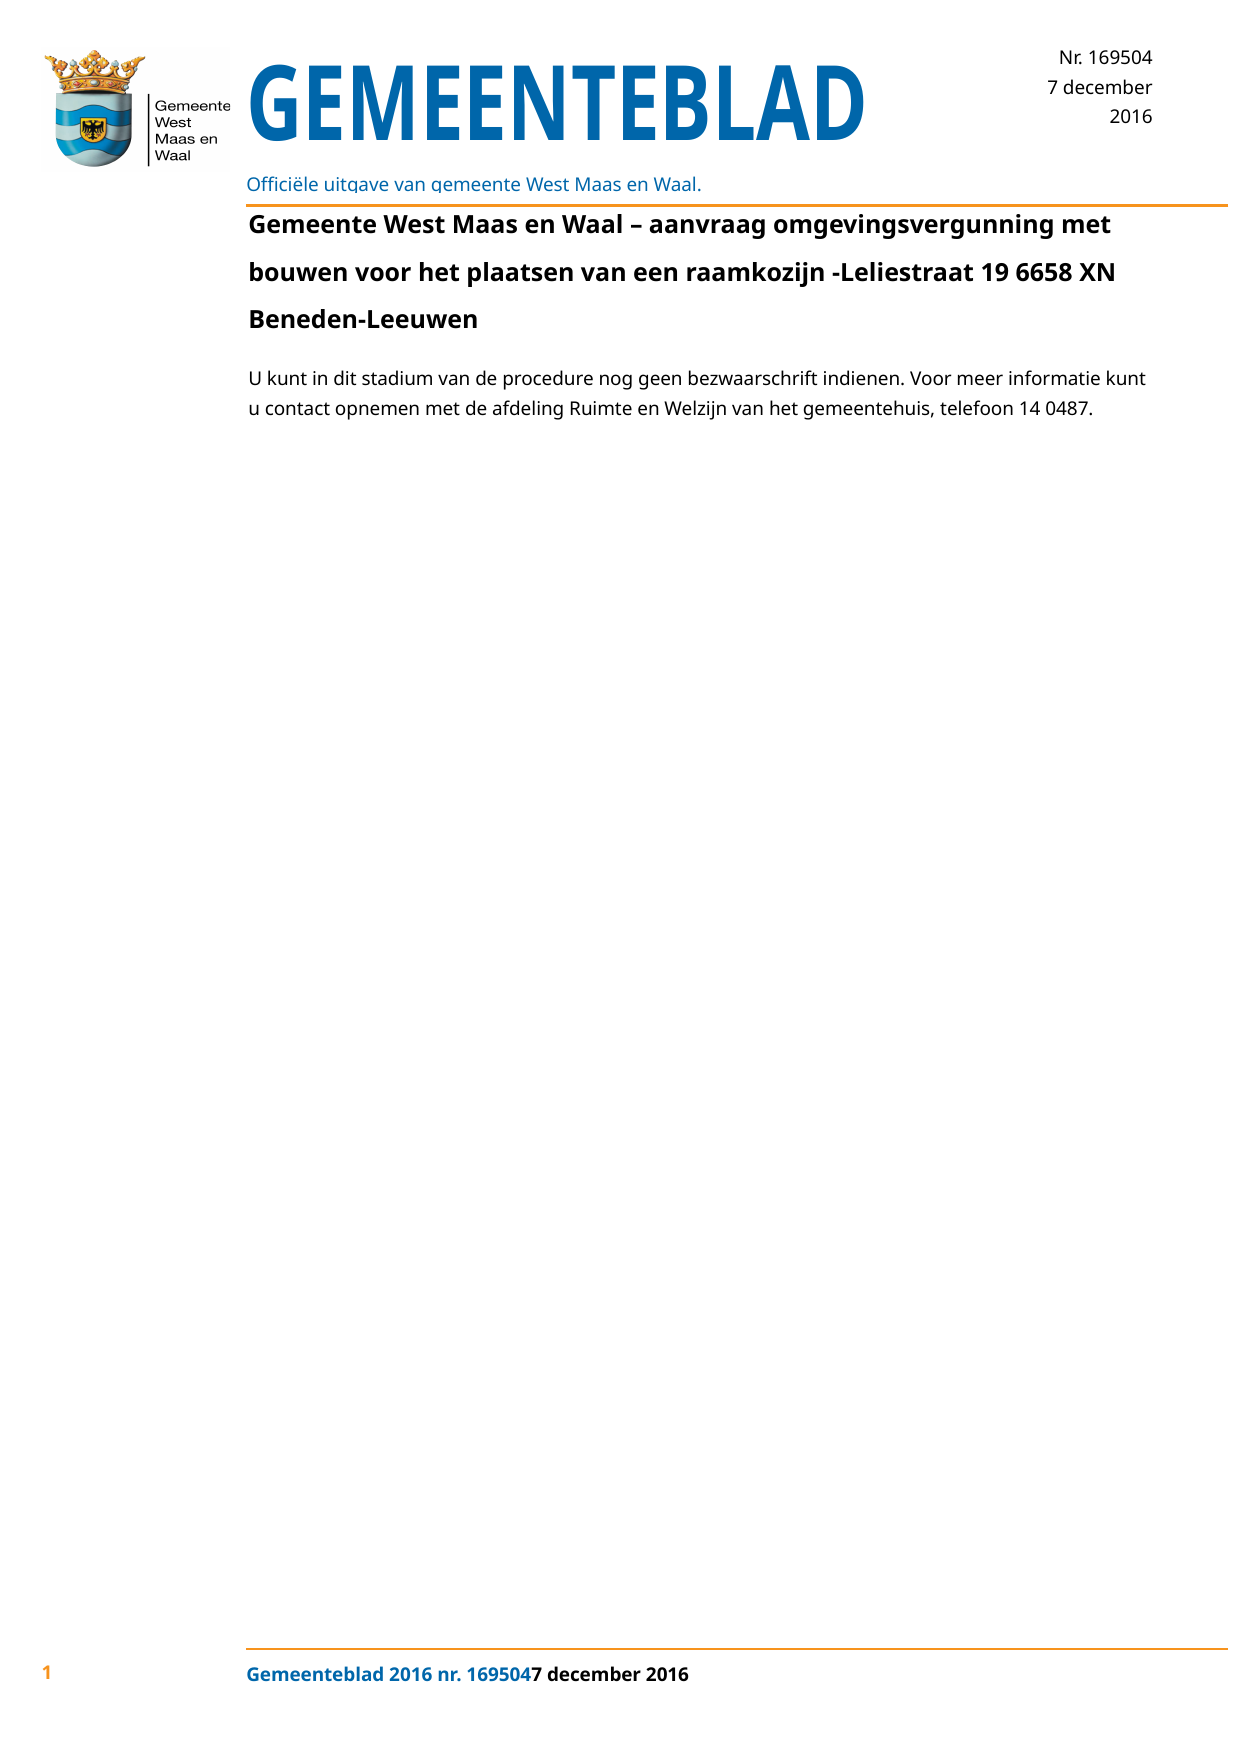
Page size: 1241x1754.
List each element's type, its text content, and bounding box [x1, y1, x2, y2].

text U kunt in dit stadium van de procedure nog geen bezwaarschrift indienen. Voor meer informatie kunt u contact opnemen met de afdeling Ruimte en Welzijn van het gemeentehuis, telefoon 14 0487. [248, 366, 1152, 421]
text Gemeente West Maas en Waal – aanvraag omgevingsvergunning met bouwen voor het plaatsen van een raamkozijn -Leliestraat 19 6658 XN Beneden-Leeuwen [248, 207, 1152, 336]
picture [41, 47, 231, 172]
